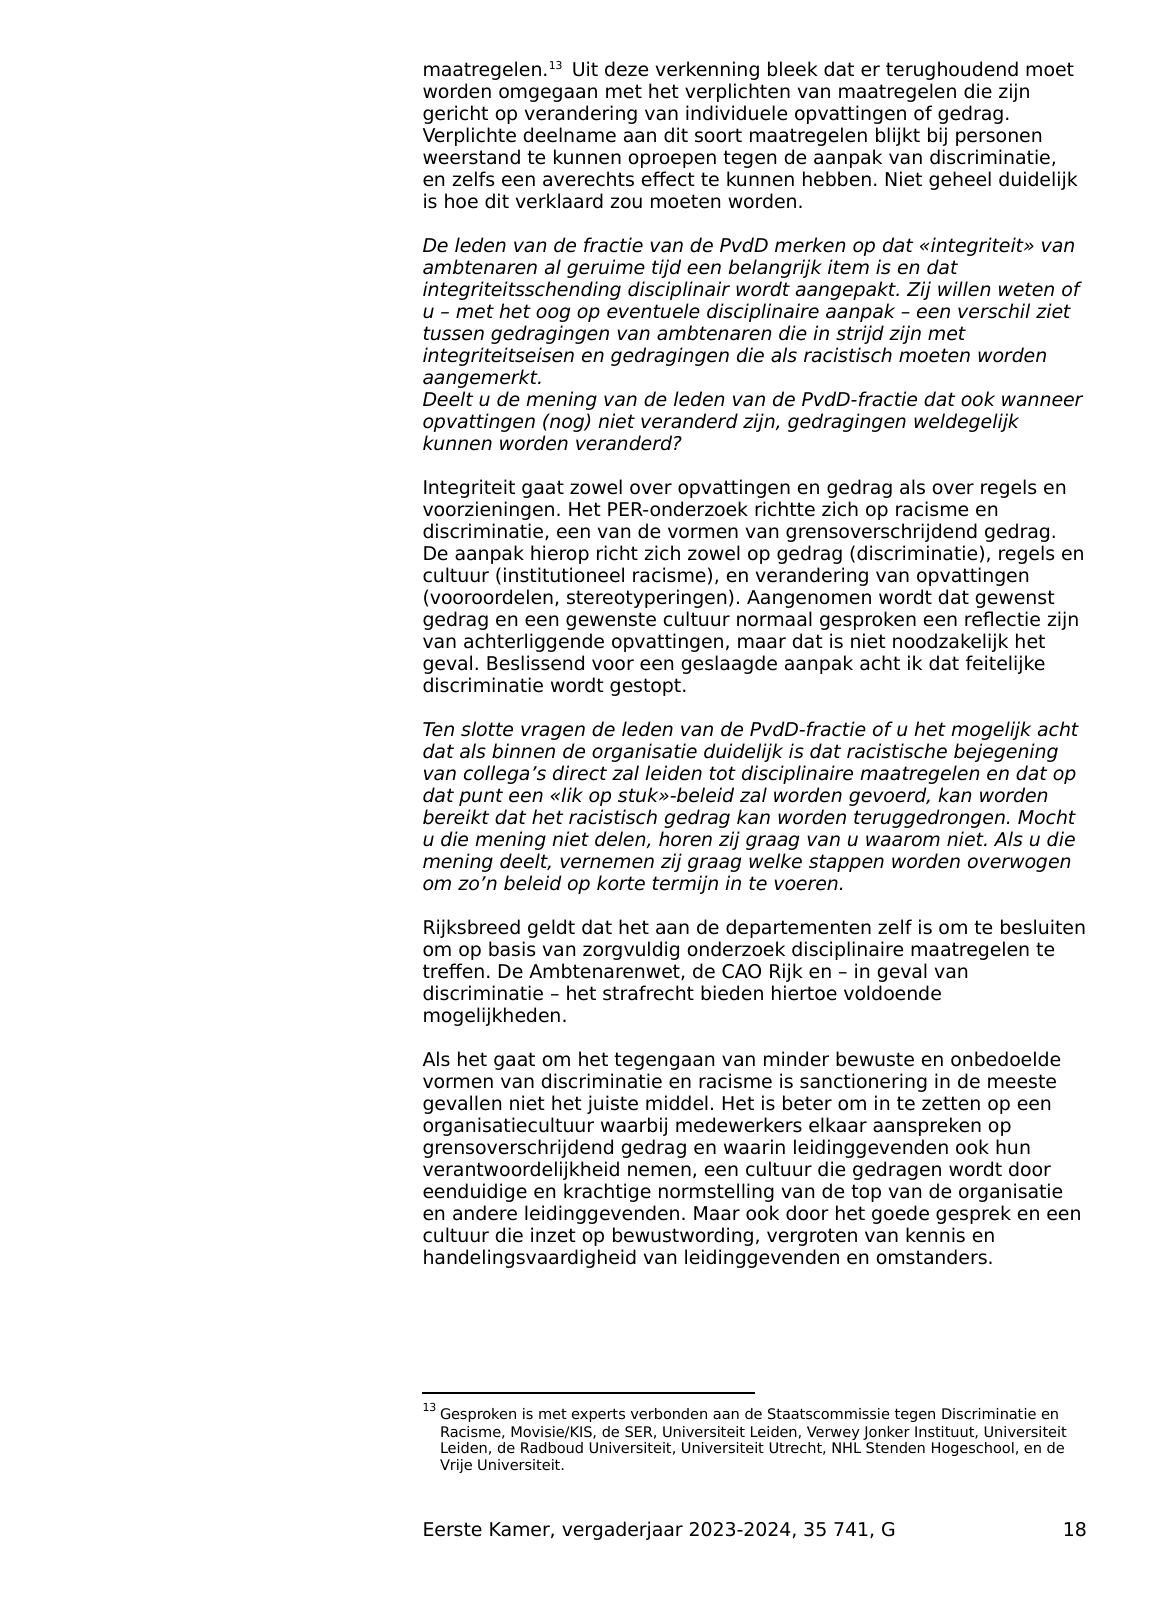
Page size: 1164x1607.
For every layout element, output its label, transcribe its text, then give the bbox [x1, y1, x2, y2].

text Ten slotte vragen de leden van de PvdD-fractie of u het mogelijk acht dat als binnen de organisatie duidelijk is dat racistische bejegening van collega’s direct zal leiden tot disciplinaire maatregelen en dat op dat punt een «lik op stuk»-beleid zal worden gevoerd, kan worden bereikt dat het racistisch gedrag kan worden teruggedrongen. Mocht u die mening niet delen, horen zij graag van u waarom niet. Als u die mening deelt, vernemen zij graag welke stappen worden overwogen om zo’n beleid op korte termijn in te voeren. [422, 719, 1087, 895]
text Gesproken is met experts verbonden aan de Staatscommissie tegen Discriminatie en Racisme, Movisie/KIS, de SER, Universiteit Leiden, Verwey Jonker Instituut, Universiteit Leiden, de Radboud Universiteit, Universiteit Utrecht, NHL Stenden Hogeschool, en de Vrije Universiteit. [422, 1402, 1087, 1474]
text Rijksbreed geldt dat het aan de departementen zelf is om te besluiten om op basis van zorgvuldig onderzoek disciplinaire maatregelen te treffen. De Ambtenarenwet, de CAO Rijk en – in geval van discriminatie – het strafrecht bieden hiertoe voldoende mogelijkheden. [422, 917, 1087, 1027]
text De leden van de fractie van de PvdD merken op dat «integriteit» van ambtenaren al geruime tijd een belangrijk item is en dat integriteitsschending disciplinair wordt aangepakt. Zij willen weten of u – met het oog op eventuele disciplinaire aanpak – een verschil ziet tussen gedragingen van ambtenaren die in strijd zijn met integriteitseisen en gedragingen die als racistisch moeten worden aangemerkt. [422, 235, 1087, 389]
text maatregelen. Uit deze verkenning bleek dat er terughoudend moet worden omgegaan met het verplichten van maatregelen die zijn gericht op verandering van individuele opvattingen of gedrag. Verplichte deelname aan dit soort maatregelen blijkt bij personen weerstand te kunnen oproepen tegen de aanpak van discriminatie, en zelfs een averechts effect te kunnen hebben. Niet geheel duidelijk is hoe dit verklaard zou moeten worden. [422, 59, 1087, 213]
text Integriteit gaat zowel over opvattingen en gedrag als over regels en voorzieningen. Het PER-onderzoek richtte zich op racisme en discriminatie, een van de vormen van grensoverschrijdend gedrag. De aanpak hierop richt zich zowel op gedrag (discriminatie), regels en cultuur (institutioneel racisme), en verandering van opvattingen (vooroordelen, stereotyperingen). Aangenomen wordt dat gewenst gedrag en een gewenste cultuur normaal gesproken een reflectie zijn van achterliggende opvattingen, maar dat is niet noodzakelijk het geval. Beslissend voor een geslaagde aanpak acht ik dat feitelijke discriminatie wordt gestopt. [422, 477, 1087, 697]
text Deelt u de mening van de leden van de PvdD-fractie dat ook wanneer opvattingen (nog) niet veranderd zijn, gedragingen weldegelijk kunnen worden veranderd? [422, 389, 1087, 455]
text Als het gaat om het tegengaan van minder bewuste en onbedoelde vormen van discriminatie en racisme is sanctionering in de meeste gevallen niet het juiste middel. Het is beter om in te zetten op een organisatiecultuur waarbij medewerkers elkaar aanspreken op grensoverschrijdend gedrag en waarin leidinggevenden ook hun verantwoordelijkheid nemen, een cultuur die gedragen wordt door eenduidige en krachtige normstelling van de top van de organisatie en andere leidinggevenden. Maar ook door het goede gesprek en een cultuur die inzet op bewustwording, vergroten van kennis en handelingsvaardigheid van leidinggevenden en omstanders. [422, 1049, 1087, 1269]
